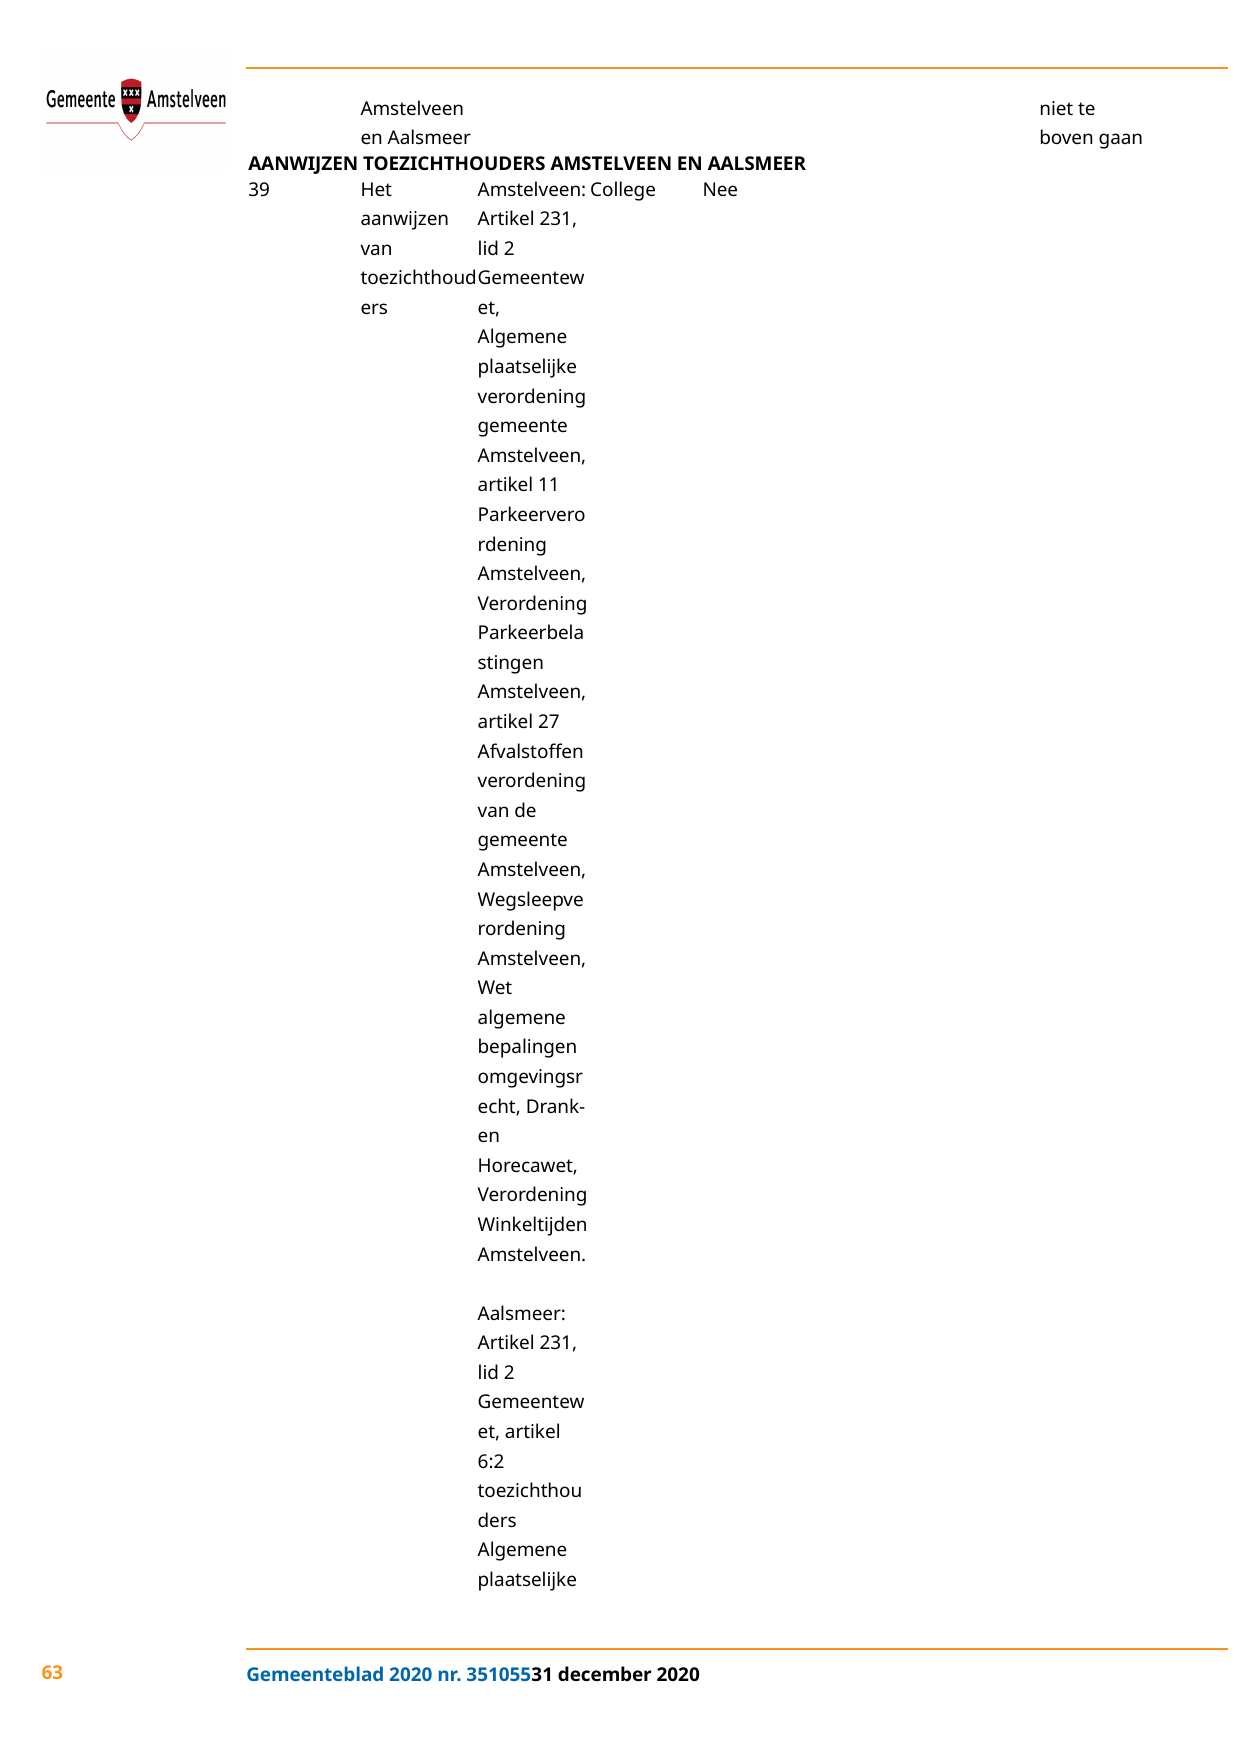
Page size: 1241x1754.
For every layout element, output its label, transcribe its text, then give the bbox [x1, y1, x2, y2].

table_cell Amstelveen en Aalsmeer [360, 95, 477, 150]
table_cell College [590, 176, 702, 1592]
table_cell niet te boven gaan [1039, 95, 1152, 150]
table_cell [815, 95, 1039, 150]
picture [41, 47, 231, 172]
table_cell [478, 95, 590, 150]
table_cell [590, 95, 702, 150]
table_cell Het aanwijzen van toezichthouders [360, 176, 477, 1592]
table_cell Nee [702, 176, 814, 1592]
table_cell Amstelveen: Artikel 231, lid 2 Gemeentewet, Algemene plaatselijke verordening gemeente Amstelveen, artikel 11 Parkeerverordening Amstelveen, Verordening Parkeerbelastingen Amstelveen, artikel 27 Afvalstoffenverordening van de gemeente Amstelveen, Wegsleepverordening Amstelveen, Wet algemene bepalingen omgevingsrecht, Drank- en Horecawet, Verordening Winkeltijden Amstelveen. Aalsmeer: Artikel 231, lid 2 Gemeentewet, artikel 6:2 toezichthouders Algemene plaatselijke [478, 176, 590, 1592]
table_cell [248, 95, 360, 150]
table_cell 39 [248, 176, 360, 1592]
table_cell AANWIJZEN TOEZICHTHOUDERS AMSTELVEEN EN AALSMEER [248, 150, 1152, 176]
table_cell [702, 95, 814, 150]
table_cell [1039, 176, 1152, 1592]
table_cell [815, 176, 1039, 1592]
